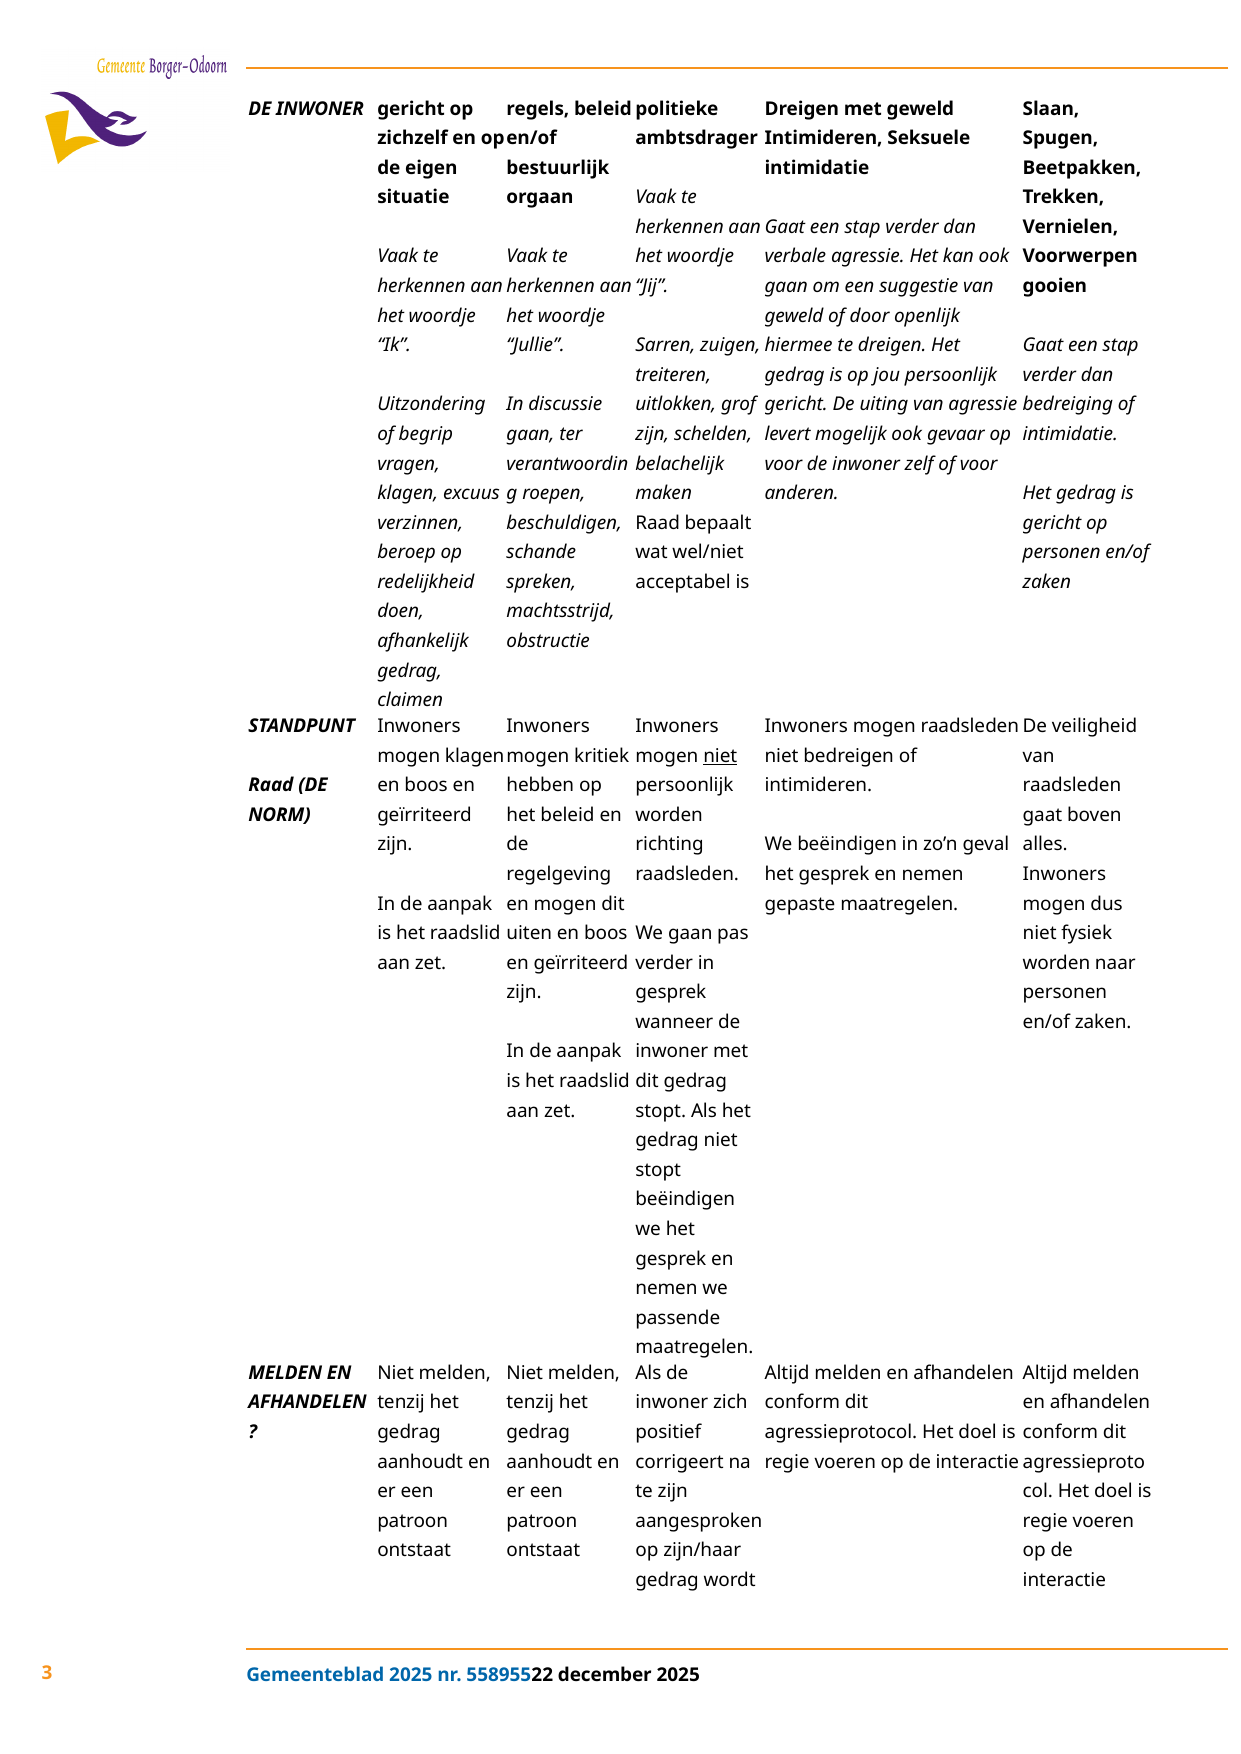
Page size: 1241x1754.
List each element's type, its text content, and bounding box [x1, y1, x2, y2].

picture [41, 47, 231, 172]
table_cell Niet melden, tenzij het gedrag aanhoudt en er een patroon ontstaat [506, 1359, 635, 1592]
table_cell Inwoners mogen kritiek hebben op het beleid en de regelgeving en mogen dit uiten en boos en geïrriteerd zijn. In de aanpak is het raadslid aan zet. [506, 712, 635, 1359]
table_cell Als de inwoner zich positief corrigeert na te zijn aangesproken op zijn/haar gedrag wordt [635, 1359, 764, 1592]
table_cell Inwoners mogen niet persoonlijk worden richting raadsleden. We gaan pas verder in gesprek wanneer de inwoner met dit gedrag stopt. Als het gedrag niet stopt beëindigen we het gesprek en nemen we passende maatregelen. [635, 712, 764, 1359]
table_cell MELDEN EN AFHANDELEN? [248, 1359, 377, 1592]
table_cell STANDPUNT Raad (DE NORM) [248, 712, 377, 1359]
table_cell Altijd melden en afhandelen conform dit agressieprotocol. Het doel is regie voeren op de interactie [764, 1359, 1022, 1592]
table_cell Inwoners mogen klagen en boos en geïrriteerd zijn. In de aanpak is het raadslid aan zet. [377, 712, 506, 1359]
table_cell Dreigen met geweld Intimideren, Seksuele intimidatie Gaat een stap verder dan verbale agressie. Het kan ook gaan om een suggestie van geweld of door openlijk hiermee te dreigen. Het gedrag is op jou persoonlijk gericht. De uiting van agressie levert mogelijk ook gevaar op voor de inwoner zelf of voor anderen. [764, 95, 1022, 712]
table_cell Altijd melden en afhandelen conform dit agressieprotocol. Het doel is regie voeren op de interactie [1023, 1359, 1152, 1592]
table_cell gericht op zichzelf en op de eigen situatie Vaak te herkennen aan het woordje “Ik”. Uitzondering of begrip vragen, klagen, excuus verzinnen, beroep op redelijkheid doen, afhankelijk gedrag, claimen [377, 95, 506, 712]
table_cell Niet melden, tenzij het gedrag aanhoudt en er een patroon ontstaat [377, 1359, 506, 1592]
table_cell politieke ambtsdrager Vaak te herkennen aan het woordje “Jij”. Sarren, zuigen, treiteren, uitlokken, grof zijn, schelden, belachelijk maken Raad bepaalt wat wel/niet acceptabel is [635, 95, 764, 712]
table_cell Slaan, Spugen, Beetpakken, Trekken, Vernielen, Voorwerpen gooien Gaat een stap verder dan bedreiging of intimidatie. Het gedrag is gericht op personen en/of zaken [1023, 95, 1152, 712]
table_cell regels, beleid en/of bestuurlijk orgaan Vaak te herkennen aan het woordje “Jullie”. In discussie gaan, ter verantwoording roepen, beschuldigen, schande spreken, machtsstrijd, obstructie [506, 95, 635, 712]
table_cell DE INWONER [248, 95, 377, 712]
table_cell Inwoners mogen raadsleden niet bedreigen of intimideren. We beëindigen in zo’n geval het gesprek en nemen gepaste maatregelen. [764, 712, 1022, 1359]
table_cell De veiligheid van raadsleden gaat boven alles. Inwoners mogen dus niet fysiek worden naar personen en/of zaken. [1023, 712, 1152, 1359]
